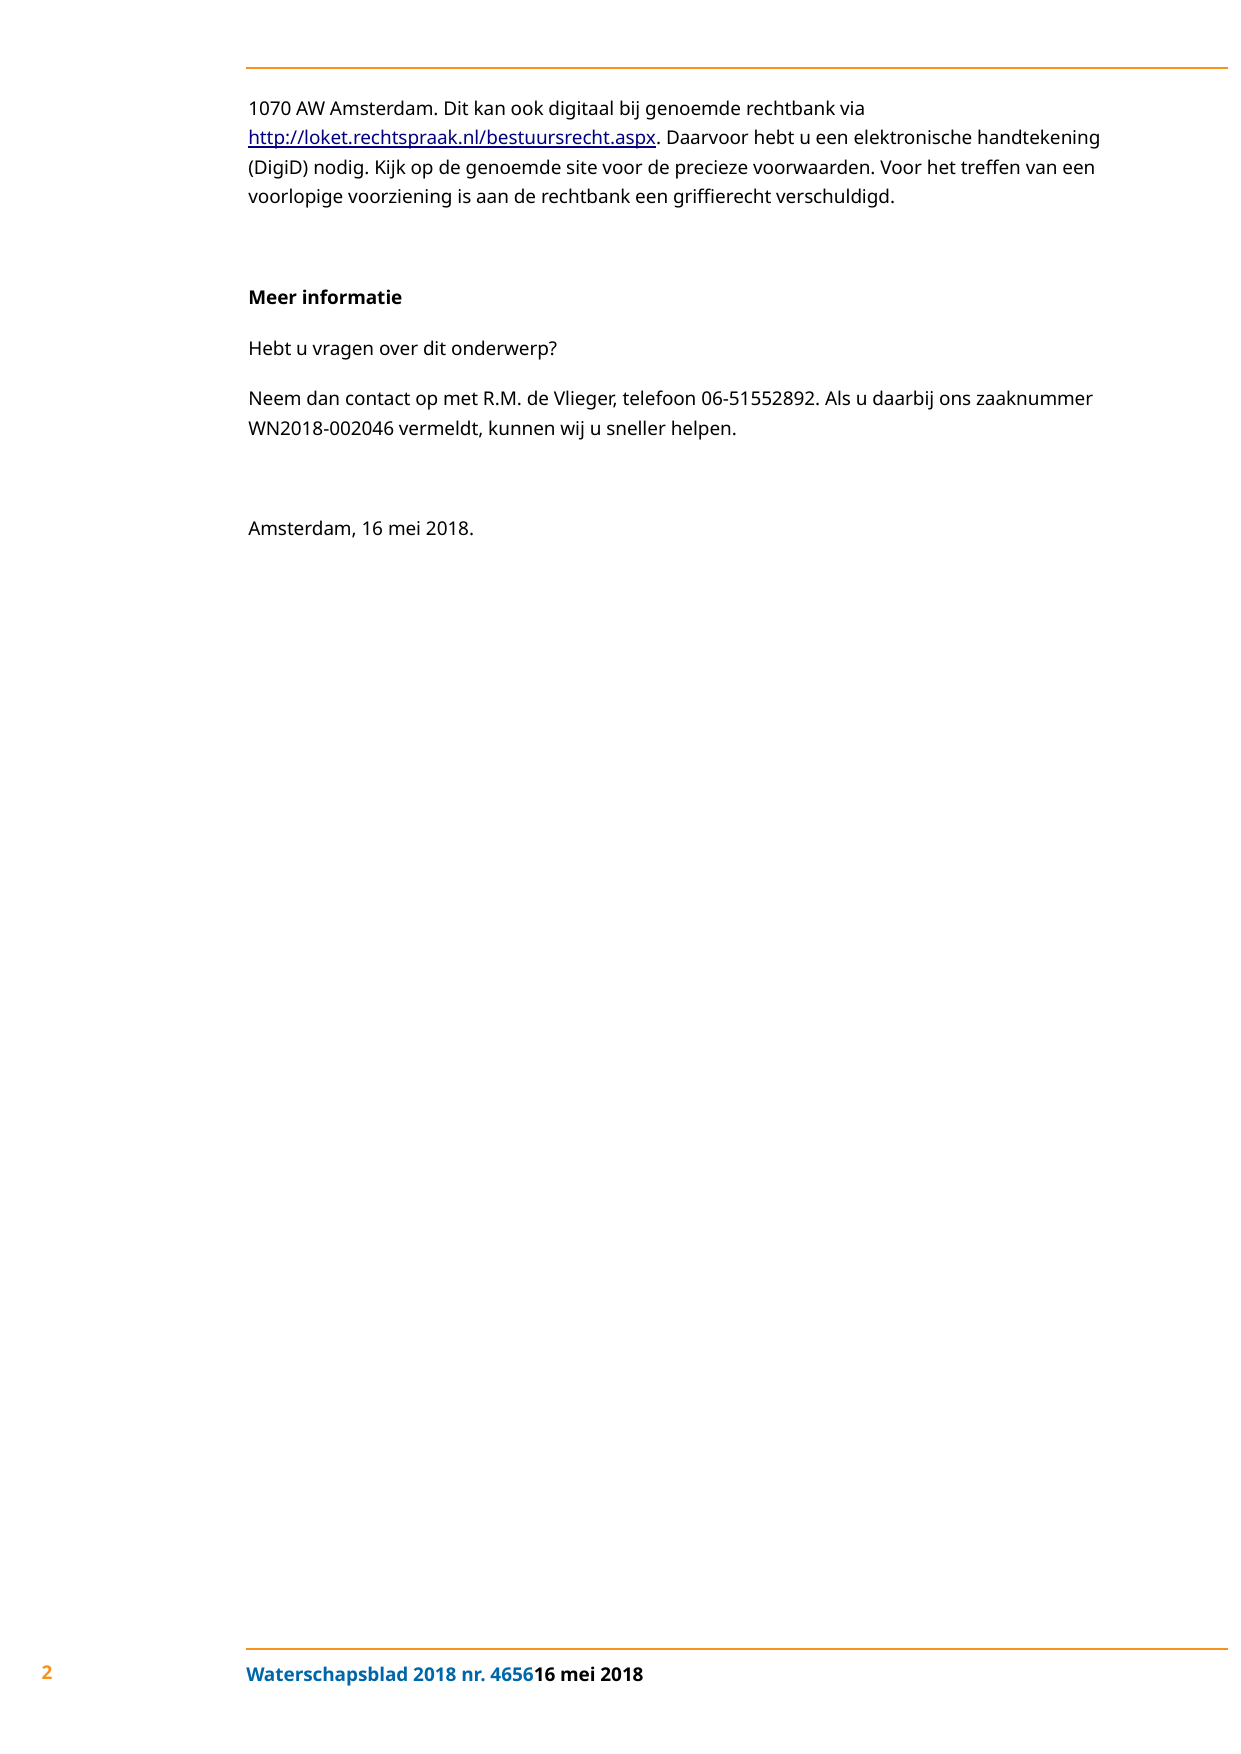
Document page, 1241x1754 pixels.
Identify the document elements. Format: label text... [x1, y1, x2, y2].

picture [41, 47, 231, 172]
text 1070 AW Amsterdam. Dit kan ook digitaal bij genoemde rechtbank via http://loket.rechtspraak.nl/bestuursrecht.aspx. Daarvoor hebt u een elektronische handtekening (DigiD) nodig. Kijk op de genoemde site voor de precieze voorwaarden. Voor het treffen van een voorlopige voorziening is aan de rechtbank een griffierecht verschuldigd. [248, 95, 1152, 209]
text Meer informatie [248, 284, 1152, 310]
text Hebt u vragen over dit onderwerp? [248, 335, 1152, 361]
text Amsterdam, 16 mei 2018. [248, 516, 1152, 541]
text Neem dan contact op met R.M. de Vlieger, telefoon 06-51552892. Als u daarbij ons zaaknummer WN2018-002046 vermeldt, kunnen wij u sneller helpen. [248, 385, 1152, 441]
